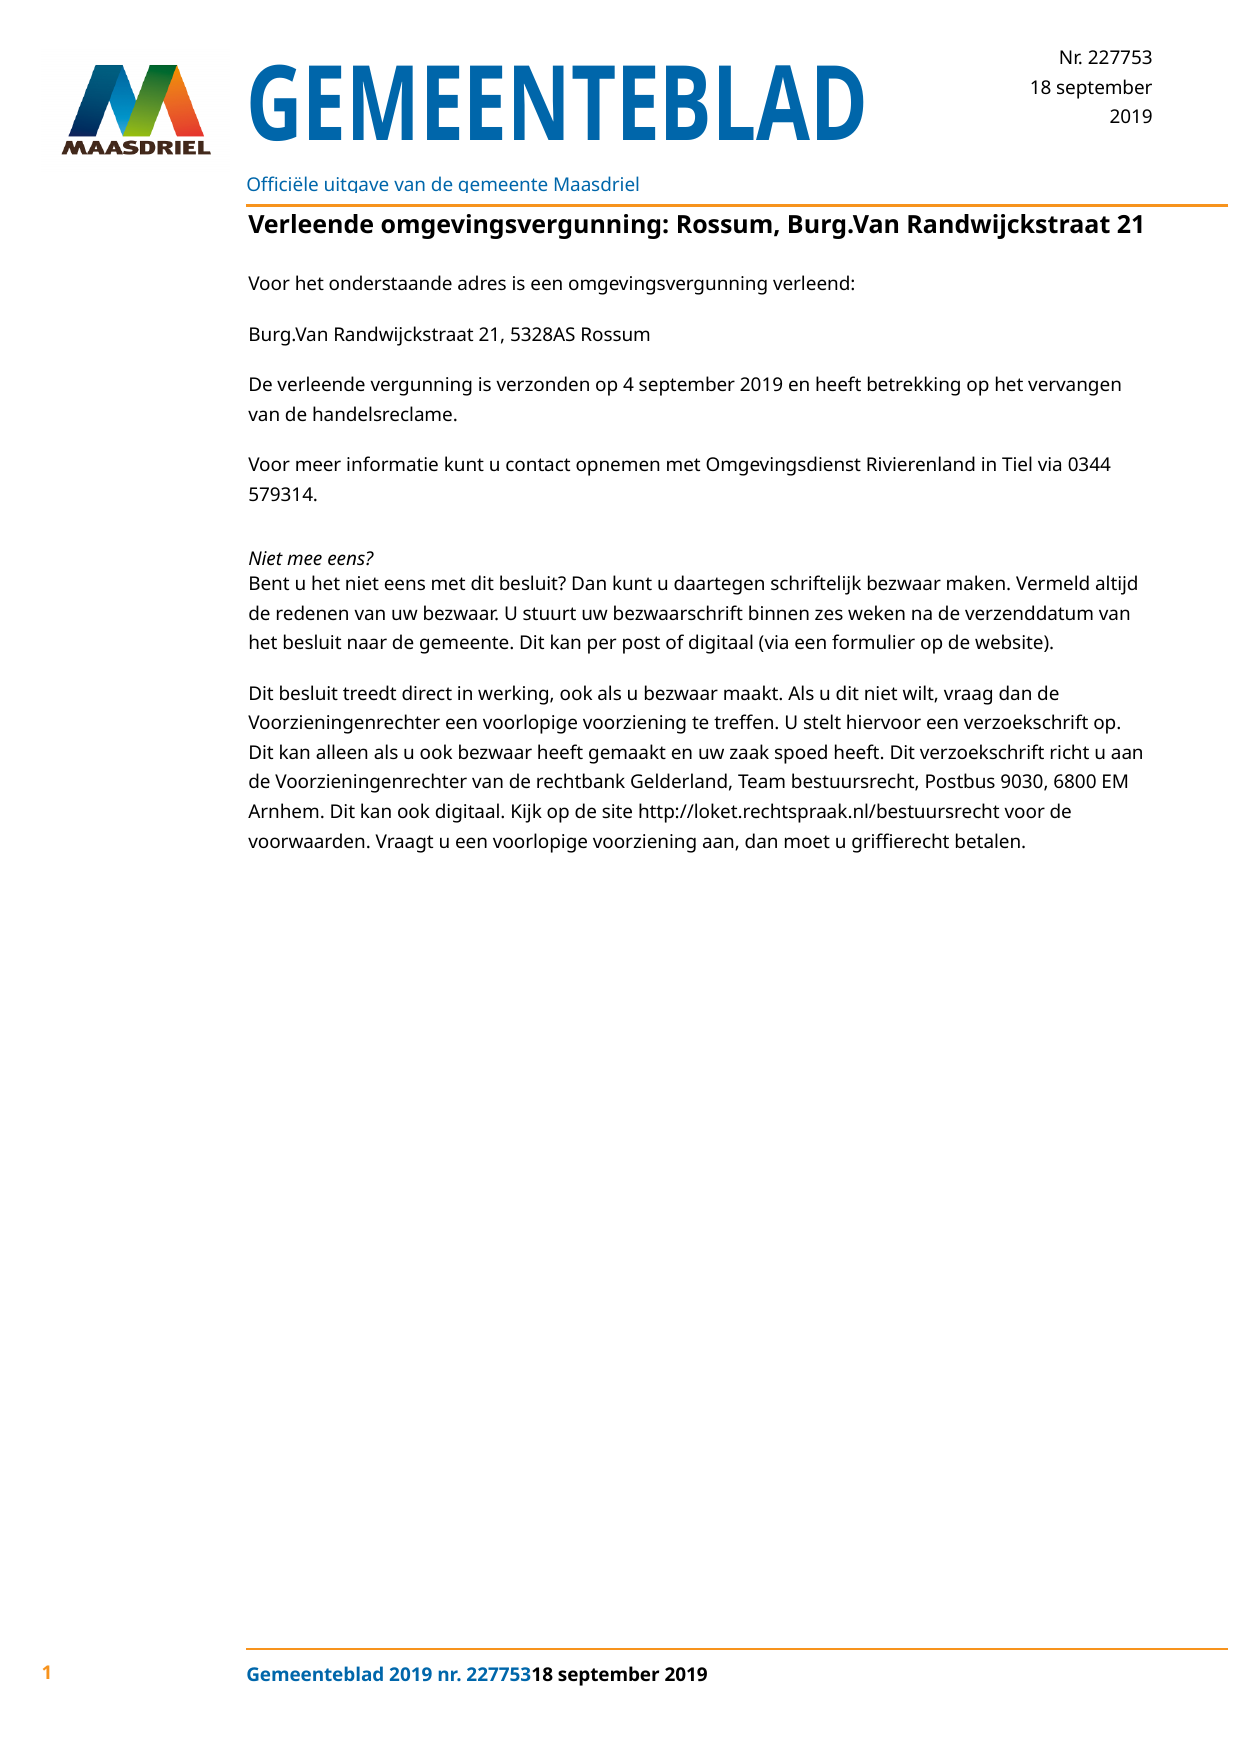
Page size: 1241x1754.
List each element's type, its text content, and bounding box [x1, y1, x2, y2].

text Niet mee eens? [248, 545, 1152, 570]
text Dit besluit treedt direct in werking, ook als u bezwaar maakt. Als u dit niet wilt, vraag dan de Voorzieningenrechter een voorlopige voorziening te treffen. U stelt hiervoor een verzoekschrift op. Dit kan alleen als u ook bezwaar heeft gemaakt en uw zaak spoed heeft. Dit verzoekschrift richt u aan de Voorzieningenrechter van de rechtbank Gelderland, Team bestuursrecht, Postbus 9030, 6800 EM Arnhem. Dit kan ook digitaal. Kijk op de site http://loket.rechtspraak.nl/bestuursrecht voor de voorwaarden. Vraagt u een voorlopige voorziening aan, dan moet u griffierecht betalen. [248, 680, 1152, 854]
text De verleende vergunning is verzonden op 4 september 2019 en heeft betrekking op het vervangen van de handelsreclame. [248, 371, 1152, 426]
text Verleende omgevingsvergunning: Rossum, Burg.Van Randwijckstraat 21 [248, 207, 1152, 241]
text Voor meer informatie kunt u contact opnemen met Omgevingsdienst Rivierenland in Tiel via 0344 579314. [248, 451, 1152, 506]
picture [41, 47, 231, 172]
text Bent u het niet eens met dit besluit? Dan kunt u daartegen schriftelijk bezwaar maken. Vermeld altijd de redenen van uw bezwaar. U stuurt uw bezwaarschrift binnen zes weken na de verzenddatum van het besluit naar de gemeente. Dit kan per post of digitaal (via een formulier op de website). [248, 570, 1152, 655]
text Burg.Van Randwijckstraat 21, 5328AS Rossum [248, 321, 1152, 346]
text Voor het onderstaande adres is een omgevingsvergunning verleend: [248, 270, 1152, 296]
